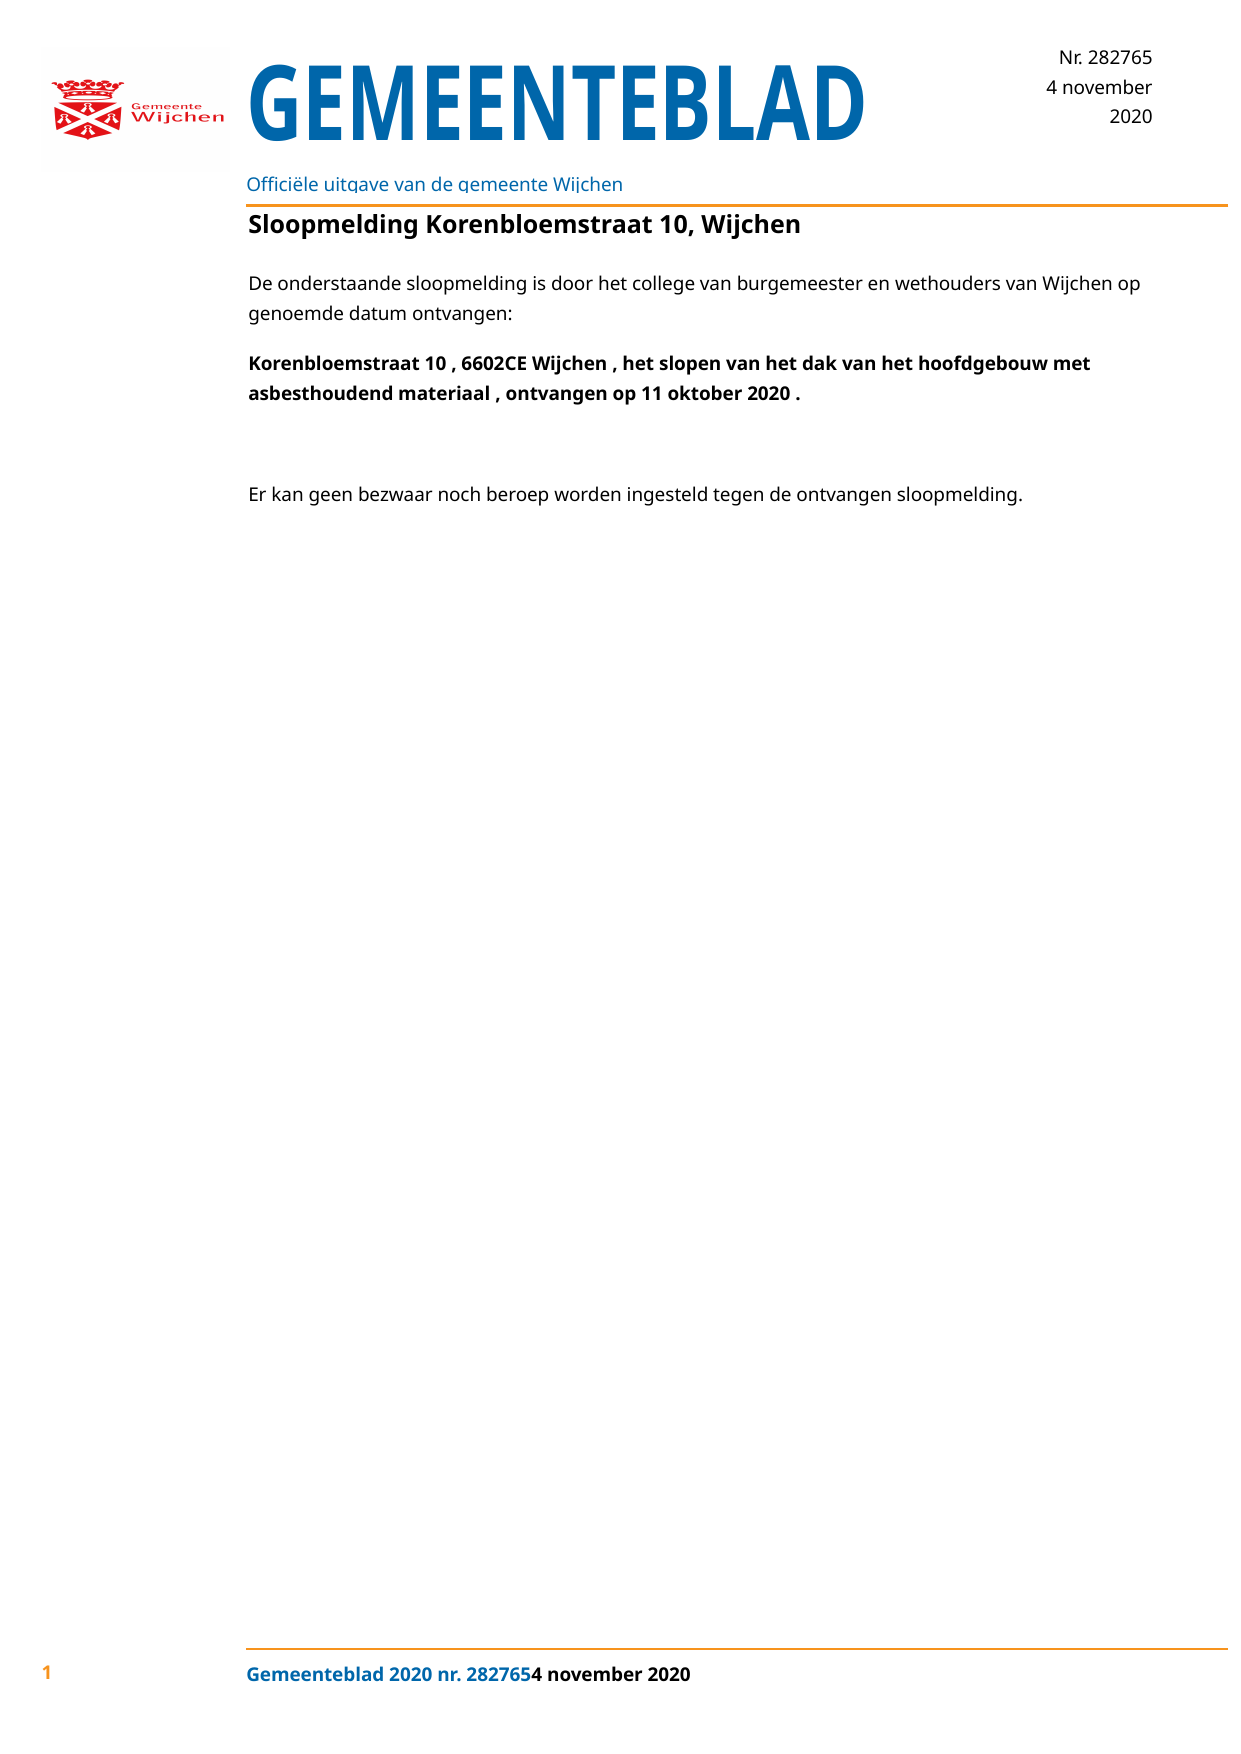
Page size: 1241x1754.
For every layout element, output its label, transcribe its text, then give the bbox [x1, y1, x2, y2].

text Korenbloemstraat 10 , 6602CE Wijchen , het slopen van het dak van het hoofdgebouw met asbesthoudend materiaal , ontvangen op 11 oktober 2020 . [248, 350, 1152, 406]
text Sloopmelding Korenbloemstraat 10, Wijchen [248, 207, 1152, 241]
text Er kan geen bezwaar noch beroep worden ingesteld tegen de ontvangen sloopmelding. [248, 481, 1152, 506]
text De onderstaande sloopmelding is door het college van burgemeester en wethouders van Wijchen op genoemde datum ontvangen: [248, 270, 1152, 326]
picture [41, 47, 231, 172]
